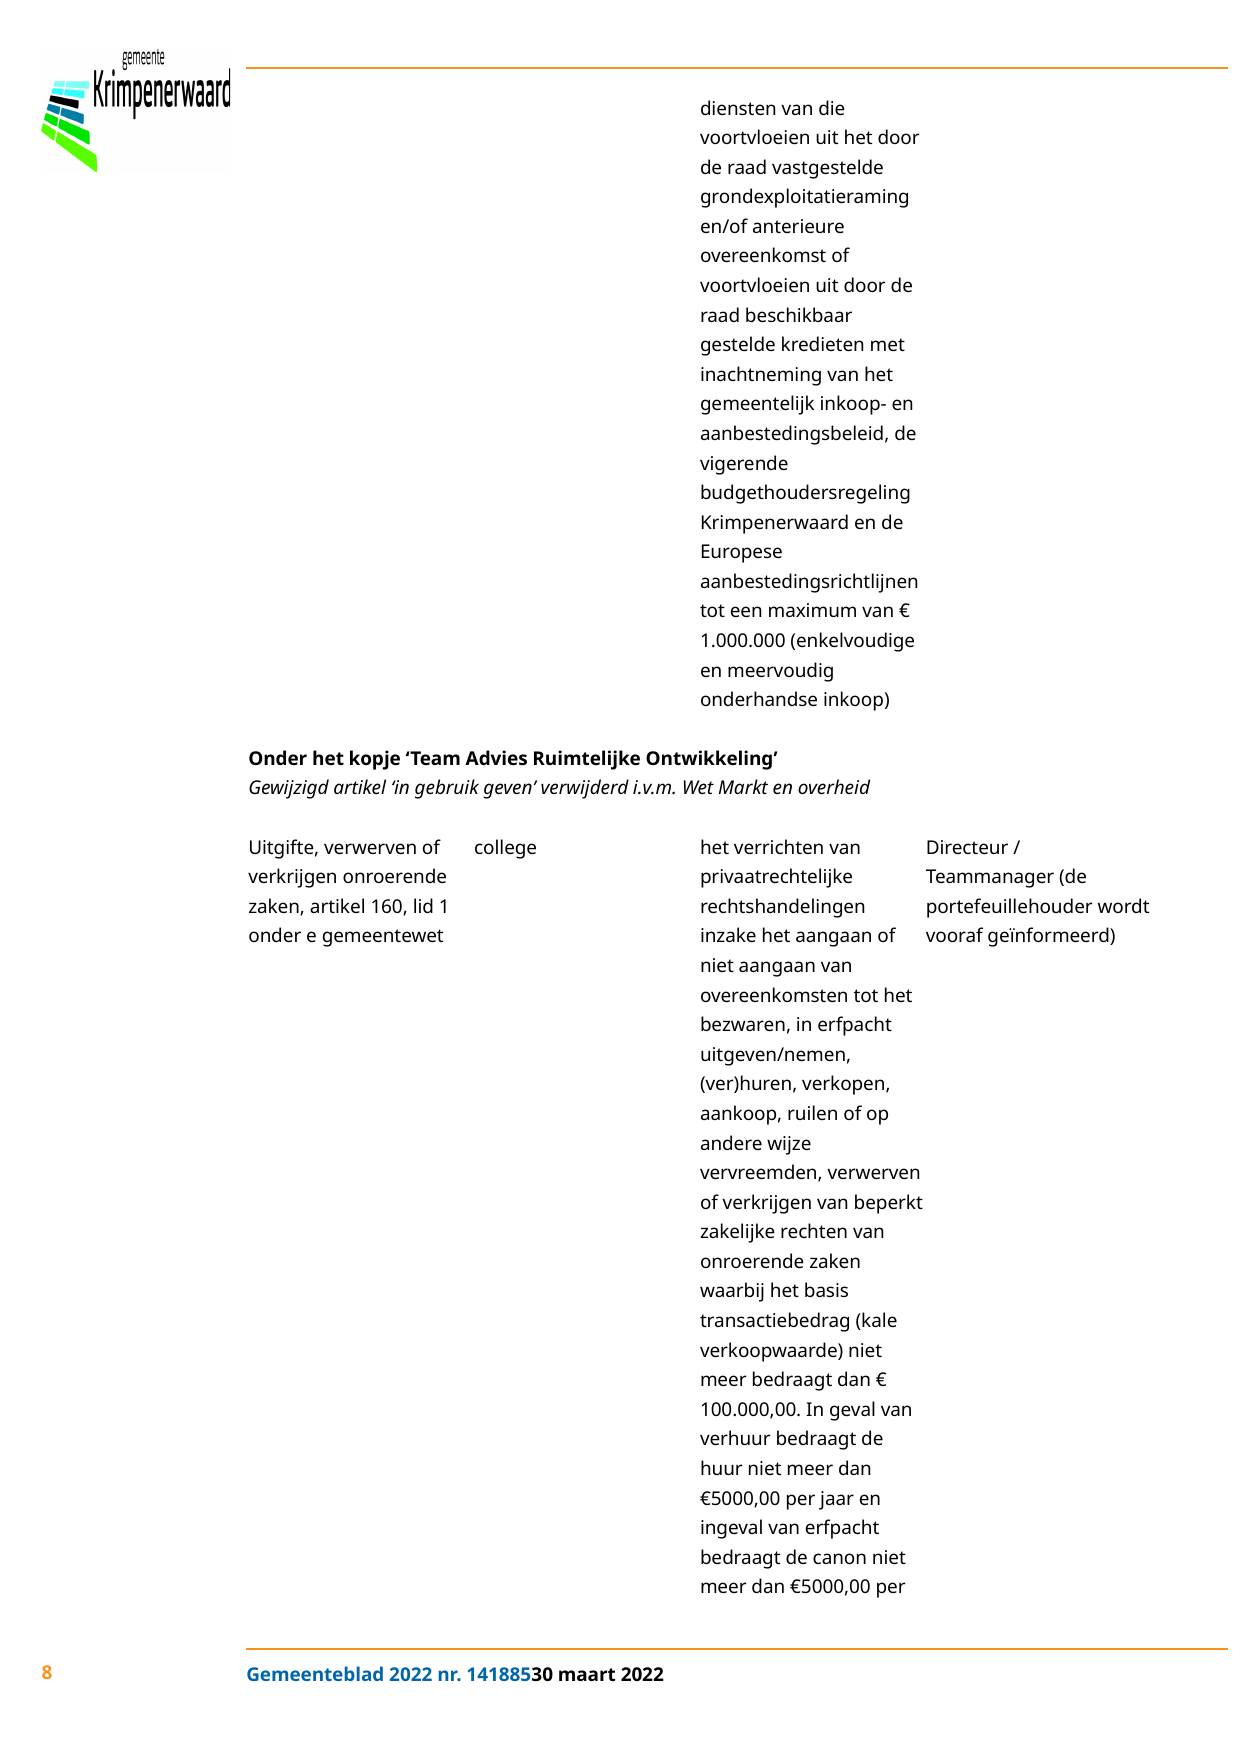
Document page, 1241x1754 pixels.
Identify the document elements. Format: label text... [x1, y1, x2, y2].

table_cell [474, 95, 700, 712]
table_header Directeur / Teammanager (de portefeuillehouder wordt vooraf geïnformeerd) [926, 834, 1152, 1599]
table_cell [248, 95, 474, 712]
table_header Uitgifte, verwerven of verkrijgen onroerende zaken, artikel 160, lid 1 onder e gemeentewet [248, 834, 474, 1599]
table_cell diensten van die voortvloeien uit het door de raad vastgestelde grondexploitatieraming en/of anterieure overeenkomst of voortvloeien uit door de raad beschikbaar gestelde kredieten met inachtneming van het gemeentelijk inkoop- en aanbestedingsbeleid, de vigerende budgethoudersregeling Krimpenerwaard en de Europese aanbestedingsrichtlijnen tot een maximum van € 1.000.000 (enkelvoudige en meervoudig onderhandse inkoop) [700, 95, 926, 712]
text Gewijzigd artikel ‘in gebruik geven’ verwijderd i.v.m. Wet Markt en overheid [248, 774, 1152, 800]
table_header het verrichten van privaatrechtelijke rechtshandelingen inzake het aangaan of niet aangaan van overeenkomsten tot het bezwaren, in erfpacht uitgeven/nemen, (ver)huren, verkopen, aankoop, ruilen of op andere wijze vervreemden, verwerven of verkrijgen van beperkt zakelijke rechten van onroerende zaken waarbij het basis transactiebedrag (kale verkoopwaarde) niet meer bedraagt dan € 100.000,00. In geval van verhuur bedraagt de huur niet meer dan €5000,00 per jaar en ingeval van erfpacht bedraagt de canon niet meer dan €5000,00 per [700, 834, 926, 1599]
table_header college [474, 834, 700, 1599]
table_cell [926, 95, 1152, 712]
picture [41, 47, 231, 172]
text Onder het kopje ‘Team Advies Ruimtelijke Ontwikkeling’ [248, 745, 1152, 771]
